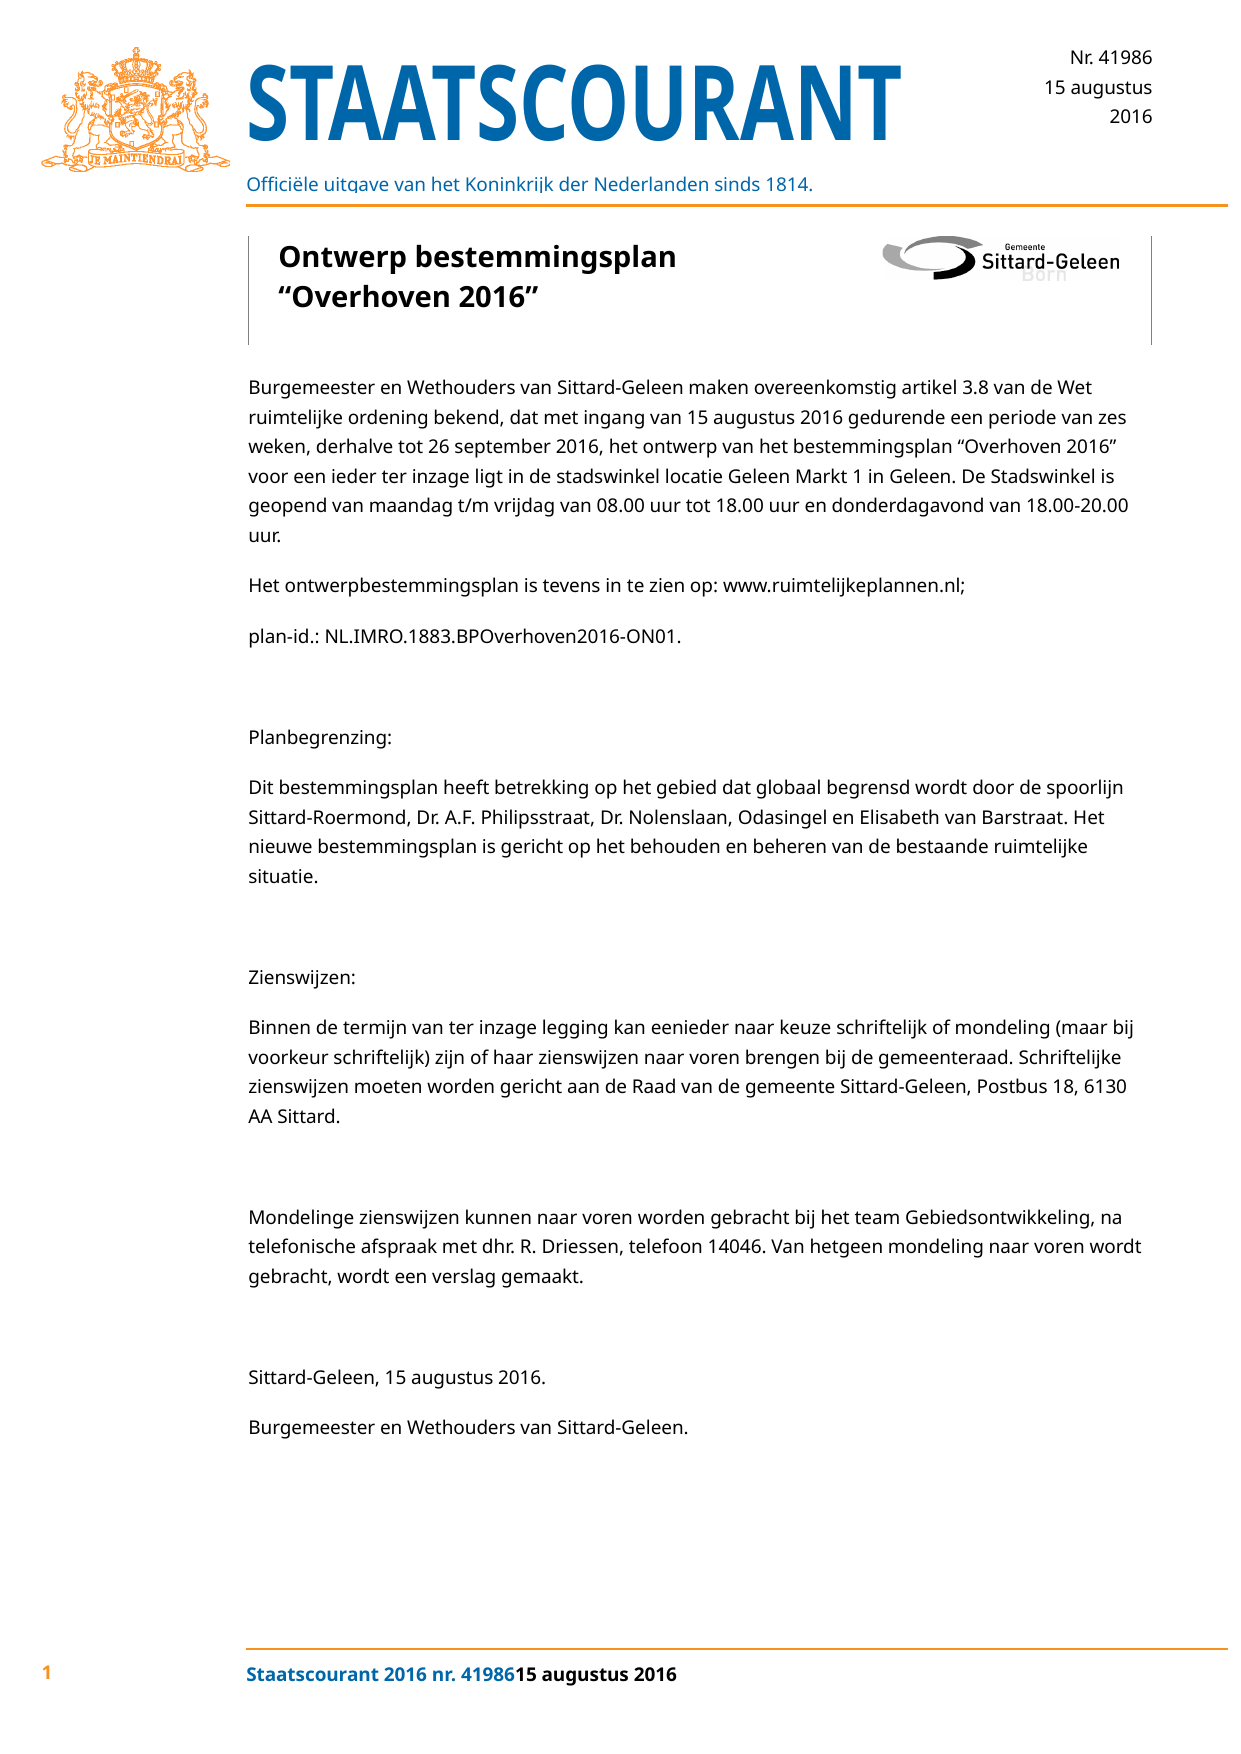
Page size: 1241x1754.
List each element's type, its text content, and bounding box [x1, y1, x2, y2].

table_header [850, 236, 1151, 345]
text Sittard-Geleen, 15 augustus 2016. [248, 1364, 1152, 1389]
text Burgemeester en Wethouders van Sittard-Geleen maken overeenkomstig artikel 3.8 van de Wet ruimtelijke ordening bekend, dat met ingang van 15 augustus 2016 gedurende een periode van zes weken, derhalve tot 26 september 2016, het ontwerp van het bestemmingsplan “Overhoven 2016” voor een ieder ter inzage ligt in de stadswinkel locatie Geleen Markt 1 in Geleen. De Stadswinkel is geopend van maandag t/m vrijdag van 08.00 uur tot 18.00 uur en donderdagavond van 18.00-20.00 uur. [248, 374, 1152, 548]
picture [41, 47, 231, 172]
text Binnen de termijn van ter inzage legging kan eenieder naar keuze schriftelijk of mondeling (maar bij voorkeur schriftelijk) zijn of haar zienswijzen naar voren brengen bij de gemeenteraad. Schriftelijke zienswijzen moeten worden gericht aan de Raad van de gemeente Sittard-Geleen, Postbus 18, 6130 AA Sittard. [248, 1014, 1152, 1129]
table_header Ontwerp bestemmingsplan “Overhoven 2016” [249, 236, 850, 345]
text Mondelinge zienswijzen kunnen naar voren worden gebracht bij het team Gebiedsontwikkeling, na telefonische afspraak met dhr. R. Driessen, telefoon 14046. Van hetgeen mondeling naar voren wordt gebracht, wordt een verslag gemaakt. [248, 1204, 1152, 1289]
text plan-id.: NL.IMRO.1883.BPOverhoven2016-ON01. [248, 623, 1152, 649]
text Planbegrenzing: [248, 724, 1152, 749]
text Zienswijzen: [248, 964, 1152, 989]
text Dit bestemmingsplan heeft betrekking op het gebied dat globaal begrensd wordt door de spoorlijn Sittard-Roermond, Dr. A.F. Philipsstraat, Dr. Nolenslaan, Odasingel en Elisabeth van Barstraat. Het nieuwe bestemmingsplan is gericht op het behouden en beheren van de bestaande ruimtelijke situatie. [248, 774, 1152, 889]
picture [882, 236, 1119, 281]
text Burgemeester en Wethouders van Sittard-Geleen. [248, 1414, 1152, 1440]
text Het ontwerpbestemmingsplan is tevens in te zien op: www.ruimtelijkeplannen.nl; [248, 573, 1152, 598]
